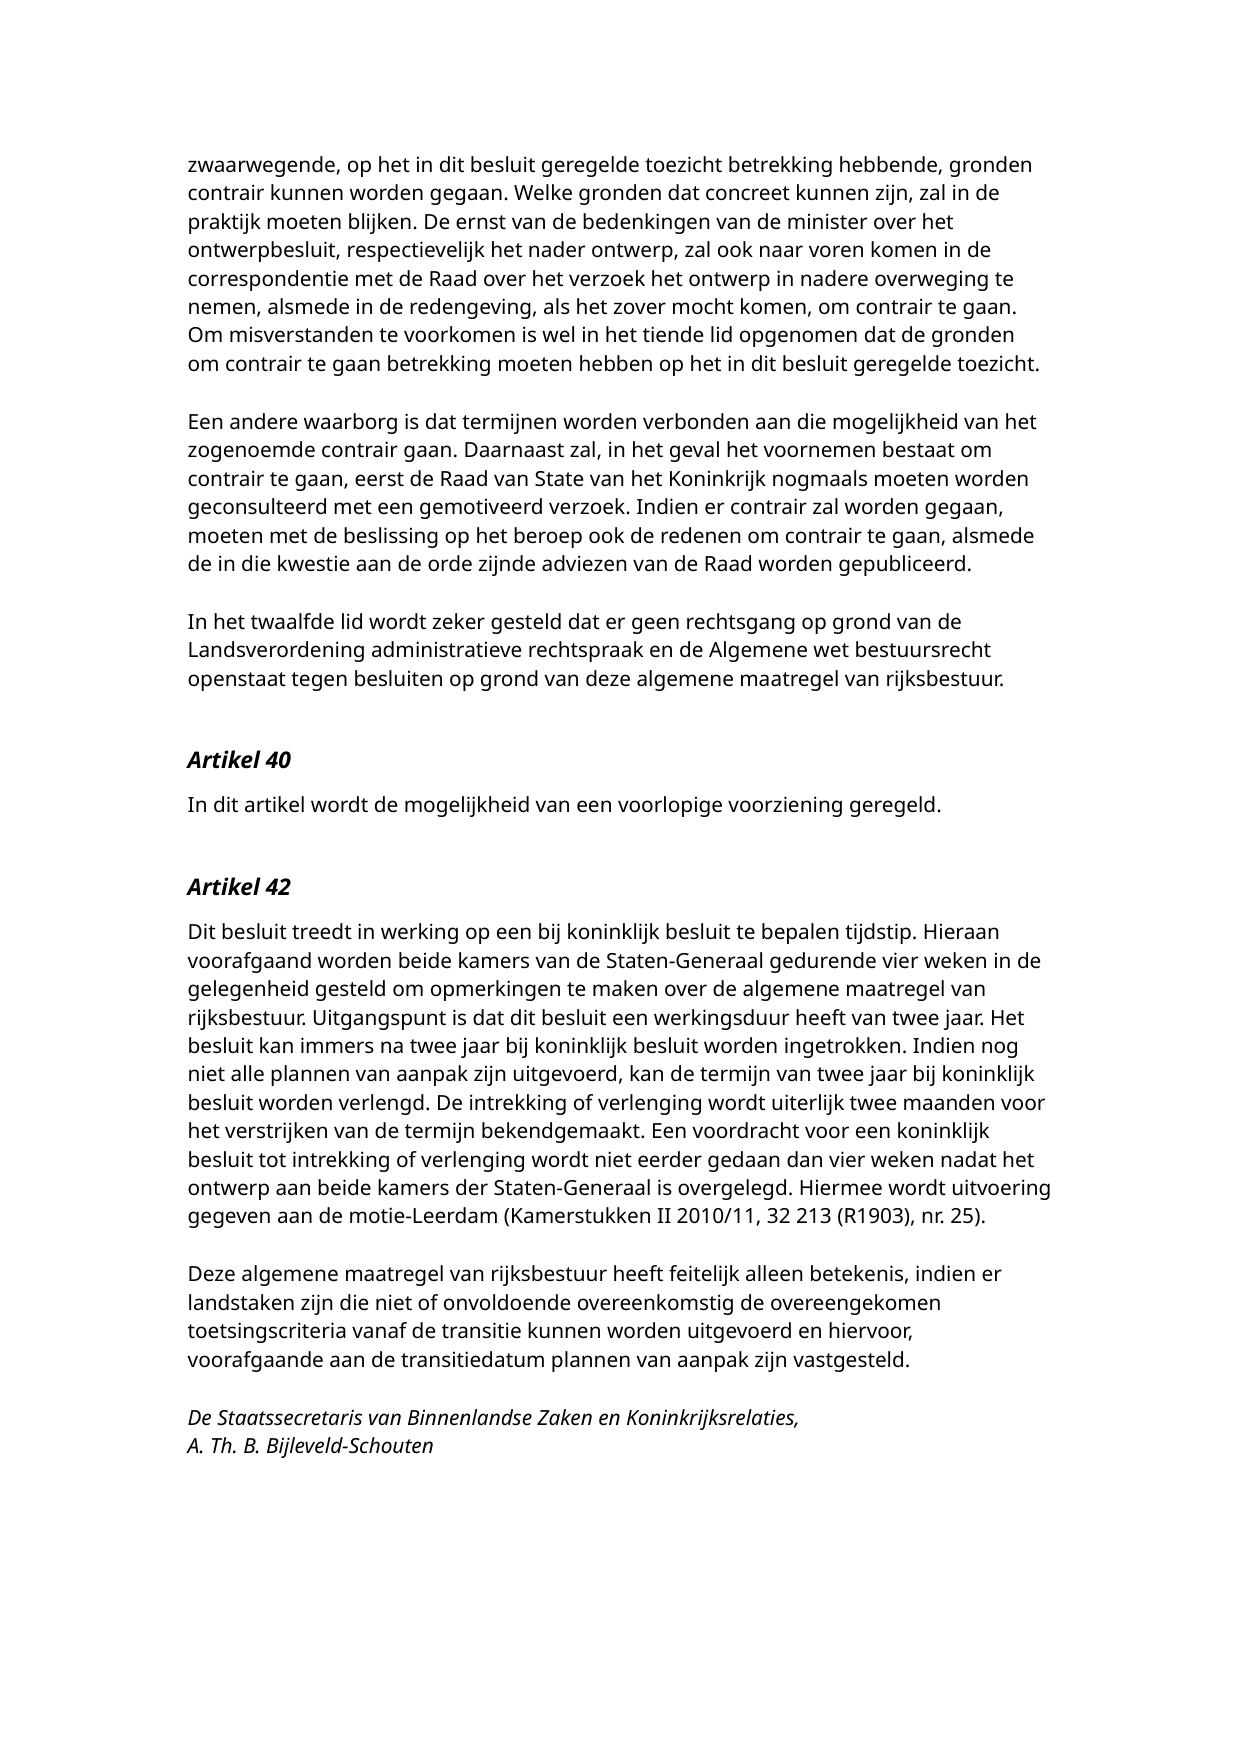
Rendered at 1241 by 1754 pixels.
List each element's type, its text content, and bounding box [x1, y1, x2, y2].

text In het twaalfde lid wordt zeker gesteld dat er geen rechtsgang op grond van de Landsverordening administratieve rechtspraak en de Algemene wet bestuursrecht openstaat tegen besluiten op grond van deze algemene maatregel van rijksbestuur. [187, 607, 1053, 692]
text Een andere waarborg is dat termijnen worden verbonden aan die mogelijkheid van het zogenoemde contrair gaan. Daarnaast zal, in het geval het voornemen bestaat om contrair te gaan, eerst de Raad van State van het Koninkrijk nogmaals moeten worden geconsulteerd met een gemotiveerd verzoek. Indien er contrair zal worden gegaan, moeten met de beslissing op het beroep ook de redenen om contrair te gaan, alsmede de in die kwestie aan de orde zijnde adviezen van de Raad worden gepubliceerd. [187, 407, 1053, 578]
text Deze algemene maatregel van rijksbestuur heeft feitelijk alleen betekenis, indien er landstaken zijn die niet of onvoldoende overeenkomstig de overeengekomen toetsingscriteria vanaf de transitie kunnen worden uitgevoerd en hiervoor, voorafgaande aan de transitiedatum plannen van aanpak zijn vastgesteld. [187, 1259, 1053, 1373]
text A. Th. B. Bijleveld-Schouten [187, 1431, 1053, 1460]
text Dit besluit treedt in werking op een bij koninklijk besluit te bepalen tijdstip. Hieraan voorafgaand worden beide kamers van de Staten-Generaal gedurende vier weken in de gelegenheid gesteld om opmerkingen te maken over de algemene maatregel van rijksbestuur. Uitgangspunt is dat dit besluit een werkingsduur heeft van twee jaar. Het besluit kan immers na twee jaar bij koninklijk besluit worden ingetrokken. Indien nog niet alle plannen van aanpak zijn uitgevoerd, kan de termijn van twee jaar bij koninklijk besluit worden verlengd. De intrekking of verlenging wordt uiterlijk twee maanden voor het verstrijken van de termijn bekendgemaakt. Een voordracht voor een koninklijk besluit tot intrekking of verlenging wordt niet eerder gedaan dan vier weken nadat het ontwerp aan beide kamers der Staten-Generaal is overgelegd. Hiermee wordt uitvoering gegeven aan de motie-Leerdam (Kamerstukken II 2010/11, 32 213 (R1903), nr. 25). [187, 917, 1053, 1230]
subtitle Artikel 40 [187, 744, 1053, 776]
subtitle Artikel 42 [187, 871, 1053, 902]
text In dit artikel wordt de mogelijkheid van een voorlopige voorziening geregeld. [187, 791, 1053, 819]
text De Staatssecretaris van Binnenlandse Zaken en Koninkrijksrelaties, [187, 1403, 1053, 1431]
text zwaarwegende, op het in dit besluit geregelde toezicht betrekking hebbende, gronden contrair kunnen worden gegaan. Welke gronden dat concreet kunnen zijn, zal in de praktijk moeten blijken. De ernst van de bedenkingen van de minister over het ontwerpbesluit, respectievelijk het nader ontwerp, zal ook naar voren komen in de correspondentie met de Raad over het verzoek het ontwerp in nadere overweging te nemen, alsmede in de redengeving, als het zover mocht komen, om contrair te gaan. Om misverstanden te voorkomen is wel in het tiende lid opgenomen dat de gronden om contrair te gaan betrekking moeten hebben op het in dit besluit geregelde toezicht. [187, 150, 1053, 377]
